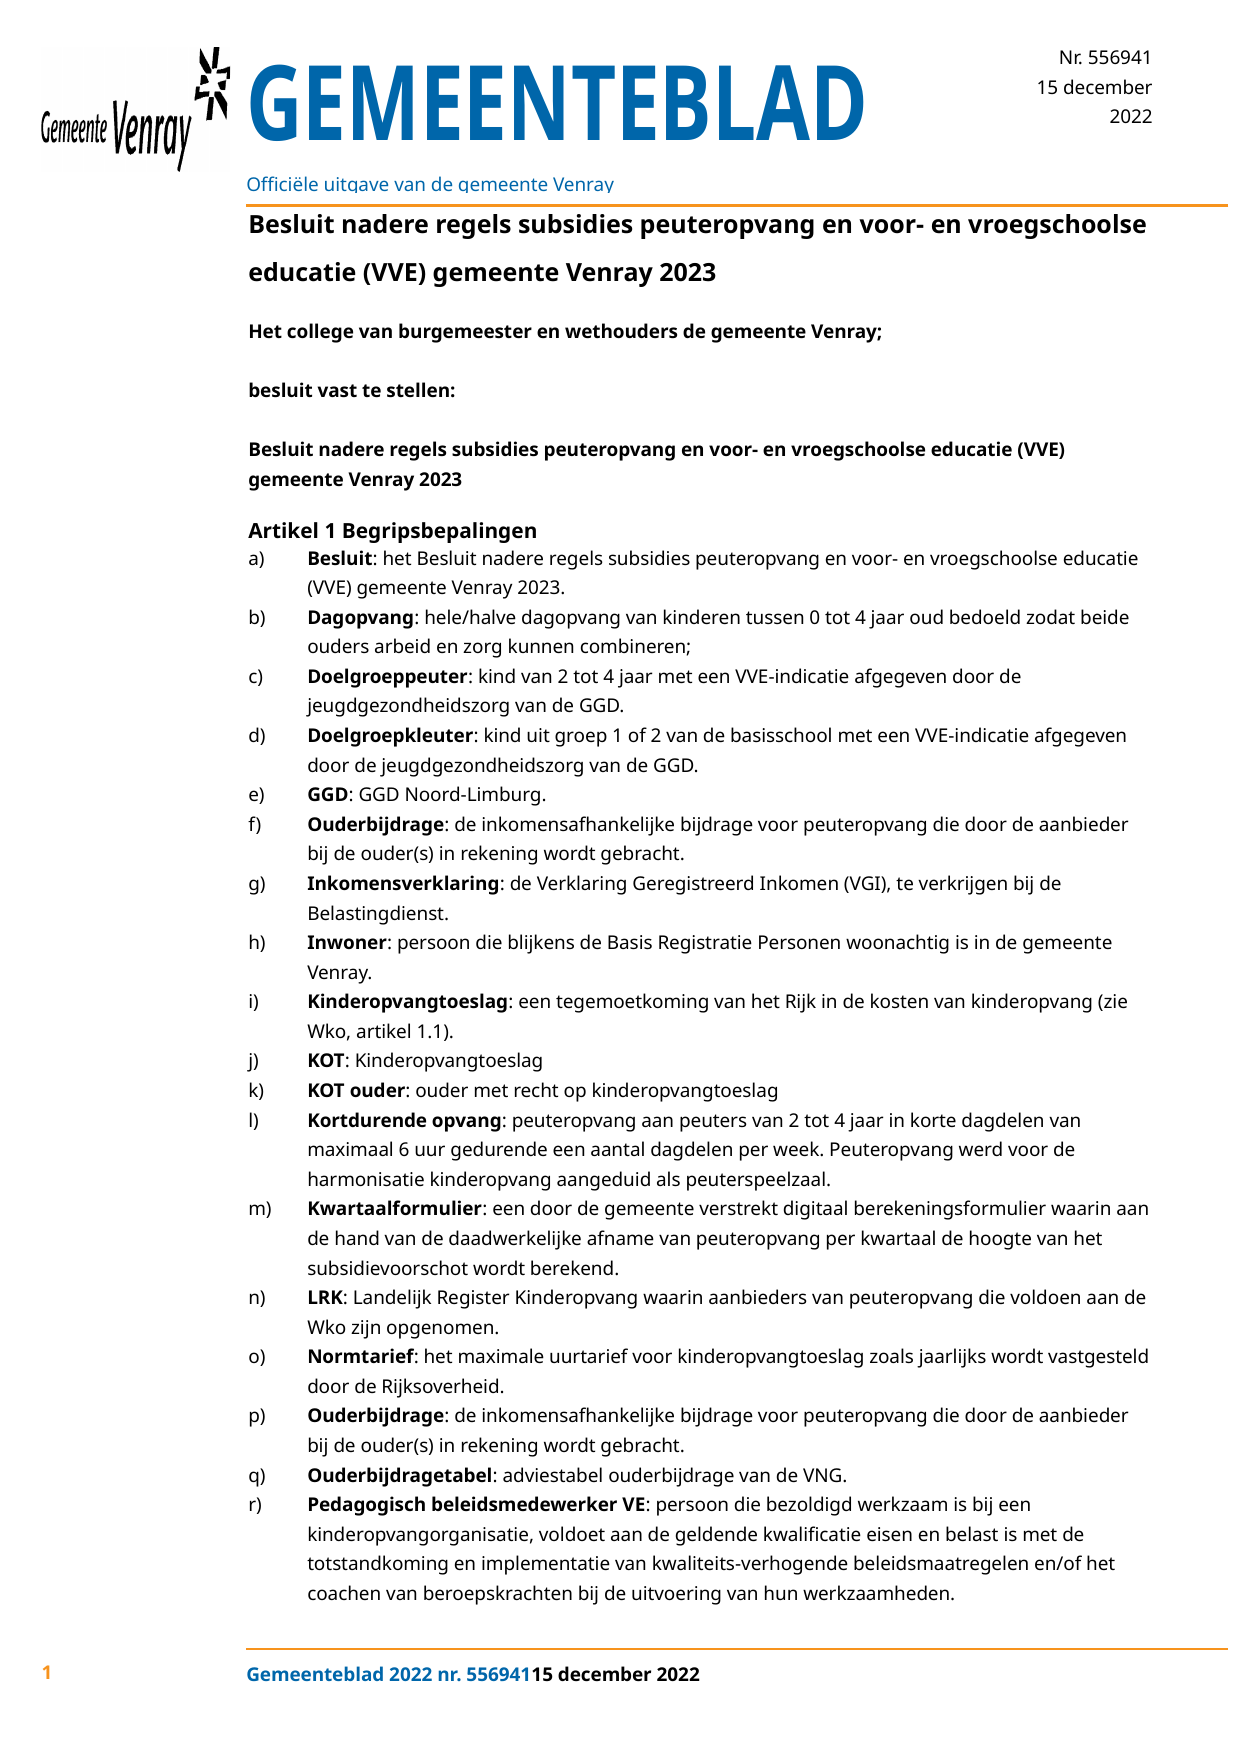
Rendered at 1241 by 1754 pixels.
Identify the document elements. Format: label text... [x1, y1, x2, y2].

list Ouderbijdrage: de inkomensafhankelijke bijdrage voor peuteropvang die door de aanbieder bij de ouder(s) in rekening wordt gebracht. [248, 811, 1152, 866]
list Besluit: het Besluit nadere regels subsidies peuteropvang en voor- en vroegschoolse educatie (VVE) gemeente Venray 2023. [248, 545, 1152, 600]
list Kwartaalformulier: een door de gemeente verstrekt digitaal berekeningsformulier waarin aan de hand van de daadwerkelijke afname van peuteropvang per kwartaal de hoogte van het subsidievoorschot wordt berekend. [248, 1196, 1152, 1280]
text besluit vast te stellen: [248, 377, 1152, 403]
list Normtarief: het maximale uurtarief voor kinderopvangtoeslag zoals jaarlijks wordt vastgesteld door de Rijksoverheid. [248, 1343, 1152, 1399]
list KOT: Kinderopvangtoeslag [248, 1048, 1152, 1073]
list Kortdurende opvang: peuteropvang aan peuters van 2 tot 4 jaar in korte dagdelen van maximaal 6 uur gedurende een aantal dagdelen per week. Peuteropvang werd voor de harmonisatie kinderopvang aangeduid als peuterspeelzaal. [248, 1107, 1152, 1192]
list Doelgroeppeuter: kind van 2 tot 4 jaar met een VVE-indicatie afgegeven door de jeugdgezondheidszorg van de GGD. [248, 663, 1152, 718]
list Ouderbijdrage: de inkomensafhankelijke bijdrage voor peuteropvang die door de aanbieder bij de ouder(s) in rekening wordt gebracht. [248, 1403, 1152, 1458]
picture [41, 47, 231, 172]
list Inwoner: persoon die blijkens de Basis Registratie Personen woonachtig is in de gemeente Venray. [248, 929, 1152, 984]
text Besluit nadere regels subsidies peuteropvang en voor- en vroegschoolse educatie (VVE) gemeente Venray 2023 [248, 436, 1152, 492]
list Ouderbijdragetabel: adviestabel ouderbijdrage van de VNG. [248, 1462, 1152, 1487]
list KOT ouder: ouder met recht op kinderopvangtoeslag [248, 1077, 1152, 1103]
text Artikel 1 Begripsbepalingen [248, 516, 1152, 545]
list Kinderopvangtoeslag: een tegemoetkoming van het Rijk in de kosten van kinderopvang (zie Wko, artikel 1.1). [248, 988, 1152, 1044]
list GGD: GGD Noord-Limburg. [248, 781, 1152, 807]
list Pedagogisch beleidsmedewerker VE: persoon die bezoldigd werkzaam is bij een kinderopvangorganisatie, voldoet aan de geldende kwalificatie eisen en belast is met de totstandkoming en implementatie van kwaliteits-verhogende beleidsmaatregelen en/of het coachen van beroepskrachten bij de uitvoering van hun werkzaamheden. [248, 1491, 1152, 1606]
list Doelgroepkleuter: kind uit groep 1 of 2 van de basisschool met een VVE-indicatie afgegeven door de jeugdgezondheidszorg van de GGD. [248, 722, 1152, 777]
text Besluit nadere regels subsidies peuteropvang en voor- en vroegschoolse educatie (VVE) gemeente Venray 2023 [248, 207, 1152, 288]
list Inkomensverklaring: de Verklaring Geregistreerd Inkomen (VGI), te verkrijgen bij de Belastingdienst. [248, 870, 1152, 925]
list Dagopvang: hele/halve dagopvang van kinderen tussen 0 tot 4 jaar oud bedoeld zodat beide ouders arbeid en zorg kunnen combineren; [248, 604, 1152, 659]
text Het college van burgemeester en wethouders de gemeente Venray; [248, 318, 1152, 344]
list LRK: Landelijk Register Kinderopvang waarin aanbieders van peuteropvang die voldoen aan de Wko zijn opgenomen. [248, 1284, 1152, 1339]
